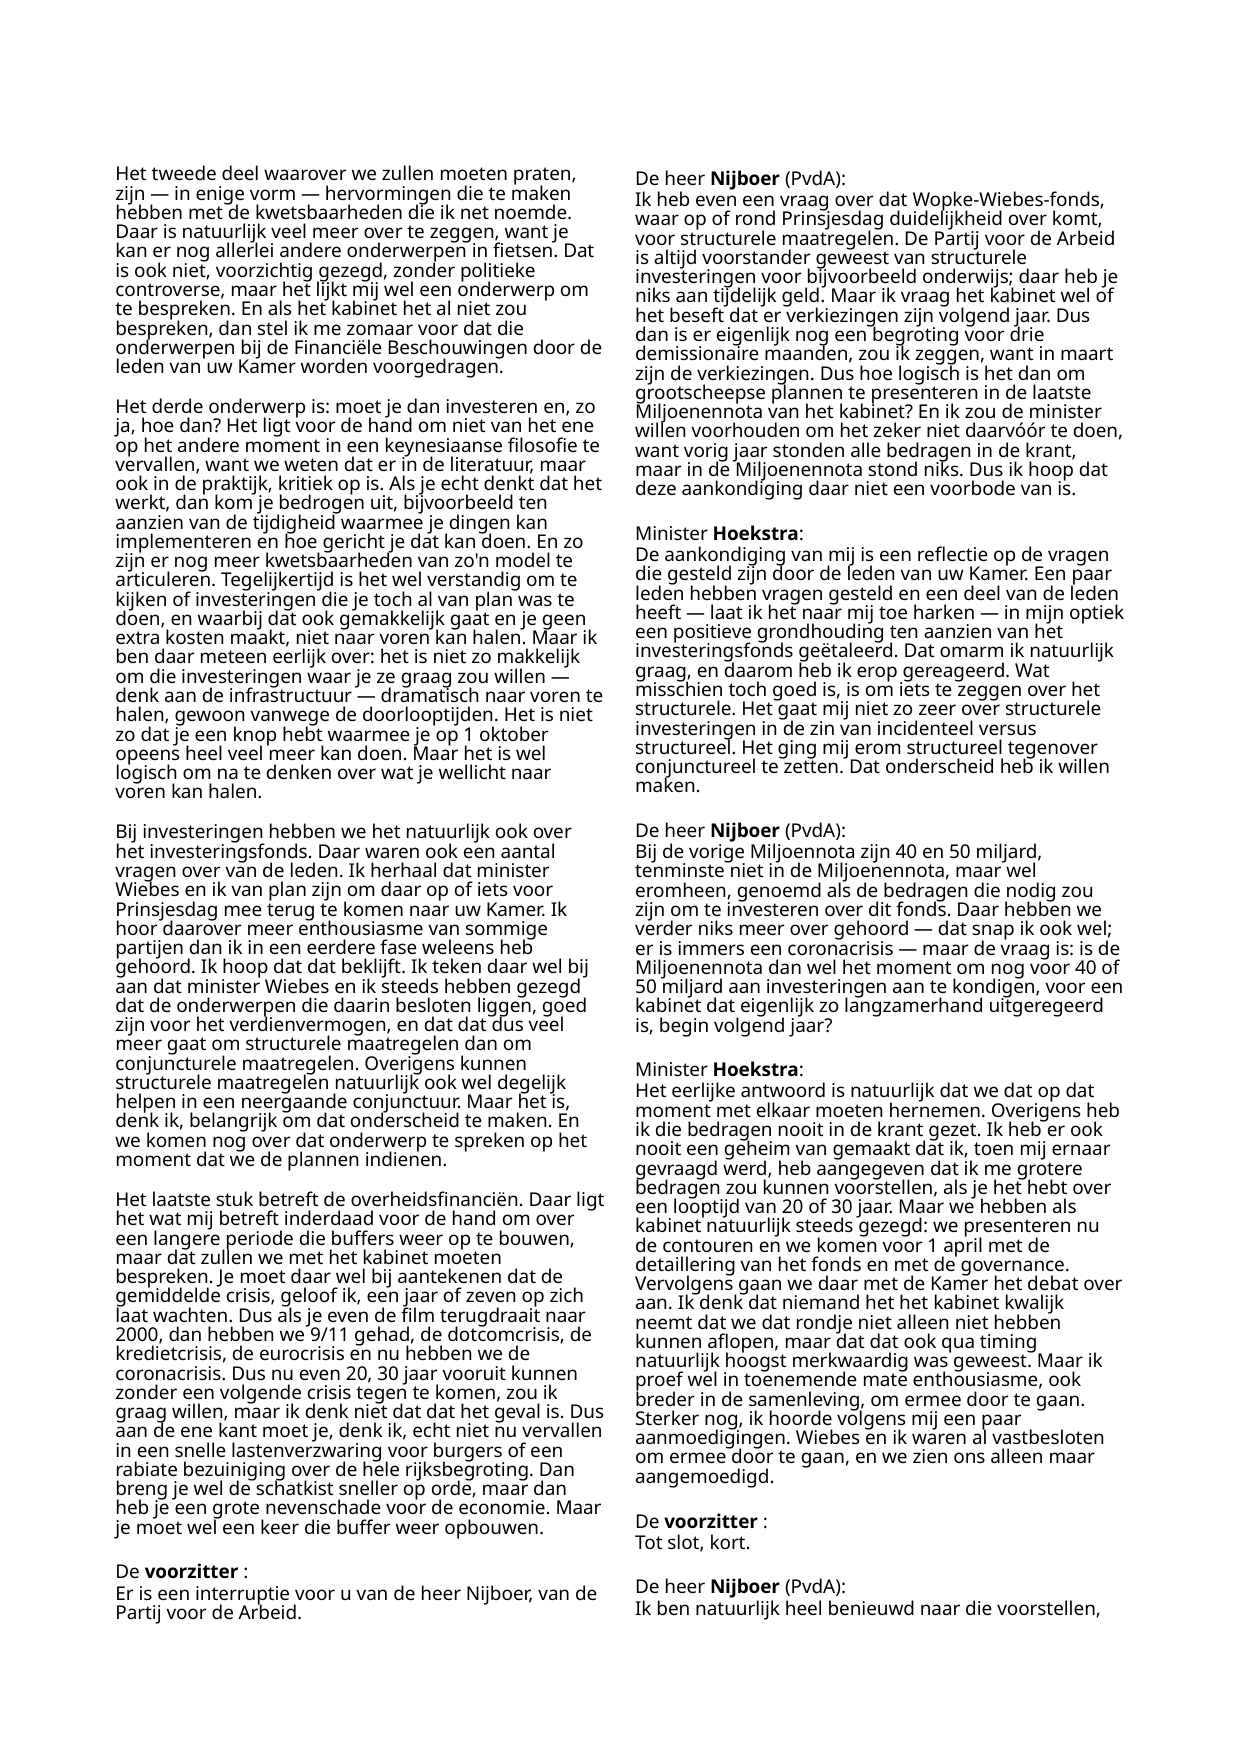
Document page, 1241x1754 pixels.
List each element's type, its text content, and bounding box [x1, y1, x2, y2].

text Minister Hoekstra: [635, 520, 1125, 546]
text De heer Nijboer (PvdA): [635, 1574, 1125, 1599]
text Er is een interruptie voor u van de heer Nijboer, van de Partij voor de Arbeid. [115, 1584, 605, 1623]
text Het tweede deel waarover we zullen moeten praten, zijn — in enige vorm — hervormingen die te maken hebben met de kwetsbaarheden die ik net noemde. Daar is natuurlijk veel meer over te zeggen, want je kan er nog allerlei andere onderwerpen in fietsen. Dat is ook niet, voorzichtig gezegd, zonder politieke controverse, maar het lijkt mij wel een onderwerp om te bespreken. En als het kabinet het al niet zou bespreken, dan stel ik me zomaar voor dat die onderwerpen bij de Financiële Beschouwingen door de leden van uw Kamer worden voorgedragen. [115, 165, 605, 377]
text Het laatste stuk betreft de overheidsfinanciën. Daar ligt het wat mij betreft inderdaad voor de hand om over een langere periode die buffers weer op te bouwen, maar dat zullen we met het kabinet moeten bespreken. Je moet daar wel bij aantekenen dat de gemiddelde crisis, geloof ik, een jaar of zeven op zich laat wachten. Dus als je even de film terugdraait naar 2000, dan hebben we 9/11 gehad, de dotcomcrisis, de kredietcrisis, de eurocrisis en nu hebben we de coronacrisis. Dus nu even 20, 30 jaar vooruit kunnen zonder een volgende crisis tegen te komen, zou ik graag willen, maar ik denk niet dat dat het geval is. Dus aan de ene kant moet je, denk ik, echt niet nu vervallen in een snelle lastenverzwaring voor burgers of een rabiate bezuiniging over de hele rijksbegroting. Dan breng je wel de schatkist sneller op orde, maar dan heb je een grote nevenschade voor de economie. Maar je moet wel een keer die buffer weer opbouwen. [115, 1191, 605, 1538]
text Minister Hoekstra: [635, 1057, 1125, 1082]
text De aankondiging van mij is een reflectie op de vragen die gesteld zijn door de leden van uw Kamer. Een paar leden hebben vragen gesteld en een deel van de leden heeft — laat ik het naar mij toe harken — in mijn optiek een positieve grondhouding ten aanzien van het investeringsfonds geëtaleerd. Dat omarm ik natuurlijk graag, en daarom heb ik erop gereageerd. Wat misschien toch goed is, is om iets te zeggen over het structurele. Het gaat mij niet zo zeer over structurele investeringen in de zin van incidenteel versus structureel. Het ging mij erom structureel tegenover conjunctureel te zetten. Dat onderscheid heb ik willen maken. [635, 546, 1125, 797]
text De voorzitter : [635, 1508, 1125, 1534]
text De heer Nijboer (PvdA): [635, 165, 1125, 191]
text Tot slot, kort. [635, 1534, 1125, 1553]
text Het eerlijke antwoord is natuurlijk dat we dat op dat moment met elkaar moeten hernemen. Overigens heb ik die bedragen nooit in de krant gezet. Ik heb er ook nooit een geheim van gemaakt dat ik, toen mij ernaar gevraagd werd, heb aangegeven dat ik me grotere bedragen zou kunnen voorstellen, als je het hebt over een looptijd van 20 of 30 jaar. Maar we hebben als kabinet natuurlijk steeds gezegd: we presenteren nu de contouren en we komen voor 1 april met de detaillering van het fonds en met de governance. Vervolgens gaan we daar met de Kamer het debat over aan. Ik denk dat niemand het het kabinet kwalijk neemt dat we dat rondje niet alleen niet hebben kunnen aflopen, maar dat dat ook qua timing natuurlijk hoogst merkwaardig was geweest. Maar ik proef wel in toenemende mate enthousiasme, ook breder in de samenleving, om ermee door te gaan. Sterker nog, ik hoorde volgens mij een paar aanmoedigingen. Wiebes en ik waren al vastbesloten om ermee door te gaan, en we zien ons alleen maar aangemoedigd. [635, 1082, 1125, 1487]
text De heer Nijboer (PvdA): [635, 817, 1125, 843]
text Ik heb even een vraag over dat Wopke-Wiebes-fonds, waar op of rond Prinsjesdag duidelijkheid over komt, voor structurele maatregelen. De Partij voor de Arbeid is altijd voorstander geweest van structurele investeringen voor bijvoorbeeld onderwijs; daar heb je niks aan tijdelijk geld. Maar ik vraag het kabinet wel of het beseft dat er verkiezingen zijn volgend jaar. Dus dan is er eigenlijk nog een begroting voor drie demissionaire maanden, zou ik zeggen, want in maart zijn de verkiezingen. Dus hoe logisch is het dan om grootscheepse plannen te presenteren in de laatste Miljoenennota van het kabinet? En ik zou de minister willen voorhouden om het zeker niet daarvóór te doen, want vorig jaar stonden alle bedragen in de krant, maar in de Miljoenennota stond niks. Dus ik hoop dat deze aankondiging daar niet een voorbode van is. [635, 191, 1125, 499]
text De voorzitter : [115, 1559, 605, 1584]
text Bij investeringen hebben we het natuurlijk ook over het investeringsfonds. Daar waren ook een aantal vragen over van de leden. Ik herhaal dat minister Wiebes en ik van plan zijn om daar op of iets voor Prinsjesdag mee terug te komen naar uw Kamer. Ik hoor daarover meer enthousiasme van sommige partijen dan ik in een eerdere fase weleens heb gehoord. Ik hoop dat dat beklijft. Ik teken daar wel bij aan dat minister Wiebes en ik steeds hebben gezegd dat de onderwerpen die daarin besloten liggen, goed zijn voor het verdienvermogen, en dat dat dus veel meer gaat om structurele maatregelen dan om conjuncturele maatregelen. Overigens kunnen structurele maatregelen natuurlijk ook wel degelijk helpen in een neergaande conjunctuur. Maar het is, denk ik, belangrijk om dat onderscheid te maken. En we komen nog over dat onderwerp te spreken op het moment dat we de plannen indienen. [115, 823, 605, 1170]
text Het derde onderwerp is: moet je dan investeren en, zo ja, hoe dan? Het ligt voor de hand om niet van het ene op het andere moment in een keynesiaanse filosofie te vervallen, want we weten dat er in de literatuur, maar ook in de praktijk, kritiek op is. Als je echt denkt dat het werkt, dan kom je bedrogen uit, bijvoorbeeld ten aanzien van de tijdigheid waarmee je dingen kan implementeren en hoe gericht je dat kan doen. En zo zijn er nog meer kwetsbaarheden van zo'n model te articuleren. Tegelijkertijd is het wel verstandig om te kijken of investeringen die je toch al van plan was te doen, en waarbij dat ook gemakkelijk gaat en je geen extra kosten maakt, niet naar voren kan halen. Maar ik ben daar meteen eerlijk over: het is niet zo makkelijk om die investeringen waar je ze graag zou willen — denk aan de infrastructuur — dramatisch naar voren te halen, gewoon vanwege de doorlooptijden. Het is niet zo dat je een knop hebt waarmee je op 1 oktober opeens heel veel meer kan doen. Maar het is wel logisch om na te denken over wat je wellicht naar voren kan halen. [115, 398, 605, 803]
text Bij de vorige Miljoennota zijn 40 en 50 miljard, tenminste niet in de Miljoenennota, maar wel eromheen, genoemd als de bedragen die nodig zou zijn om te investeren over dit fonds. Daar hebben we verder niks meer over gehoord — dat snap ik ook wel; er is immers een coronacrisis — maar de vraag is: is de Miljoenennota dan wel het moment om nog voor 40 of 50 miljard aan investeringen aan te kondigen, voor een kabinet dat eigenlijk zo langzamerhand uitgeregeerd is, begin volgend jaar? [635, 843, 1125, 1036]
text Ik ben natuurlijk heel benieuwd naar die voorstellen, [635, 1599, 1125, 1619]
